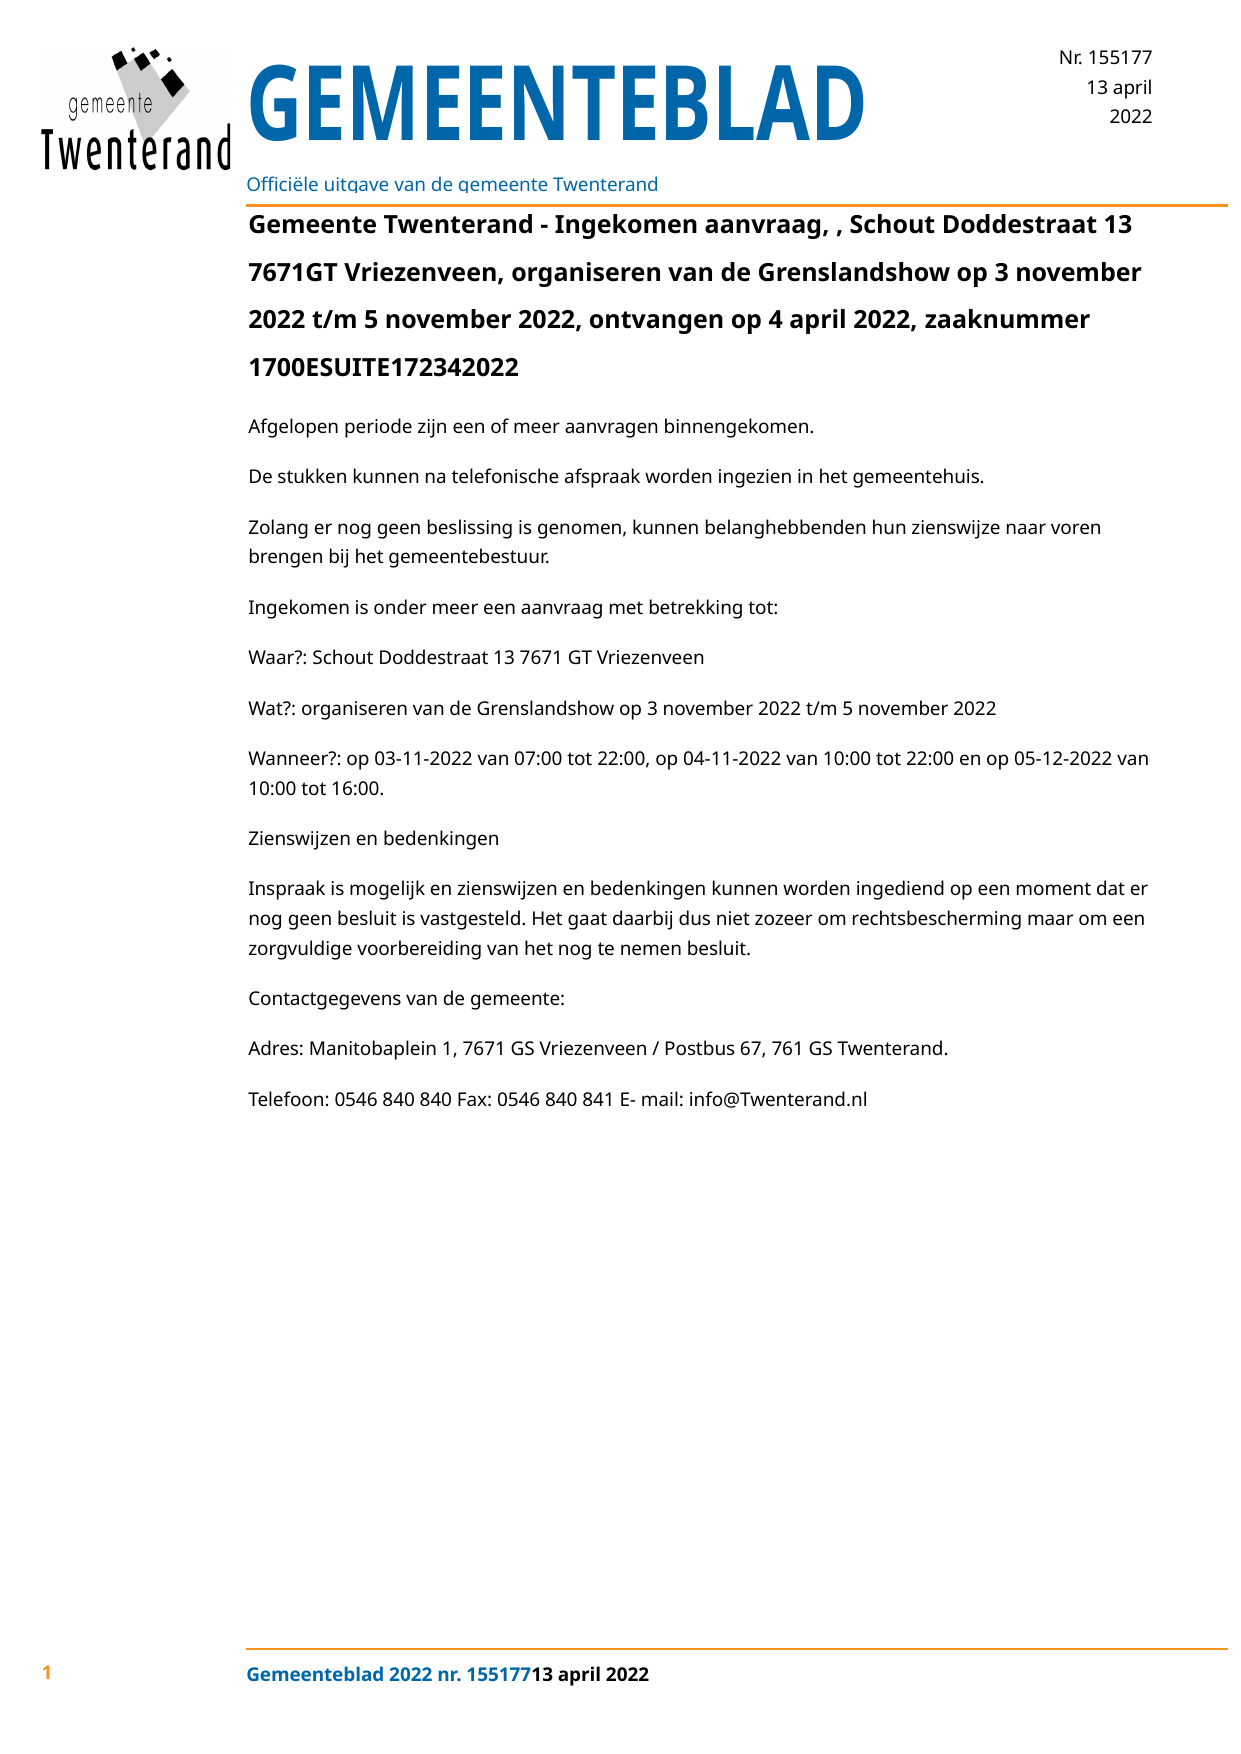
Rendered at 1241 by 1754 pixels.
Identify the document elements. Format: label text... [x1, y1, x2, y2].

text Zienswijzen en bedenkingen [248, 825, 1152, 851]
text Gemeente Twenterand - Ingekomen aanvraag, , Schout Doddestraat 13 7671GT Vriezenveen, organiseren van de Grenslandshow op 3 november 2022 t/m 5 november 2022, ontvangen op 4 april 2022, zaaknummer 1700ESUITE172342022 [248, 207, 1152, 384]
text Inspraak is mogelijk en zienswijzen en bedenkingen kunnen worden ingediend op een moment dat er nog geen besluit is vastgesteld. Het gaat daarbij dus niet zozeer om rechtsbescherming maar om een zorgvuldige voorbereiding van het nog te nemen besluit. [248, 876, 1152, 961]
text Telefoon: 0546 840 840 Fax: 0546 840 841 E- mail: info@Twenterand.nl [248, 1086, 1152, 1112]
text Afgelopen periode zijn een of meer aanvragen binnengekomen. [248, 413, 1152, 439]
text Ingekomen is onder meer een aanvraag met betrekking tot: [248, 594, 1152, 620]
text De stukken kunnen na telefonische afspraak worden ingezien in het gemeentehuis. [248, 463, 1152, 489]
text Waar?: Schout Doddestraat 13 7671 GT Vriezenveen [248, 644, 1152, 670]
text Adres: Manitobaplein 1, 7671 GS Vriezenveen / Postbus 67, 761 GS Twenterand. [248, 1036, 1152, 1061]
text Contactgegevens van de gemeente: [248, 985, 1152, 1011]
text Zolang er nog geen beslissing is genomen, kunnen belanghebbenden hun zienswijze naar voren brengen bij het gemeentebestuur. [248, 514, 1152, 569]
picture [41, 47, 231, 172]
text Wat?: organiseren van de Grenslandshow op 3 november 2022 t/m 5 november 2022 [248, 695, 1152, 721]
text Wanneer?: op 03-11-2022 van 07:00 tot 22:00, op 04-11-2022 van 10:00 tot 22:00 en op 05-12-2022 van 10:00 tot 16:00. [248, 745, 1152, 801]
